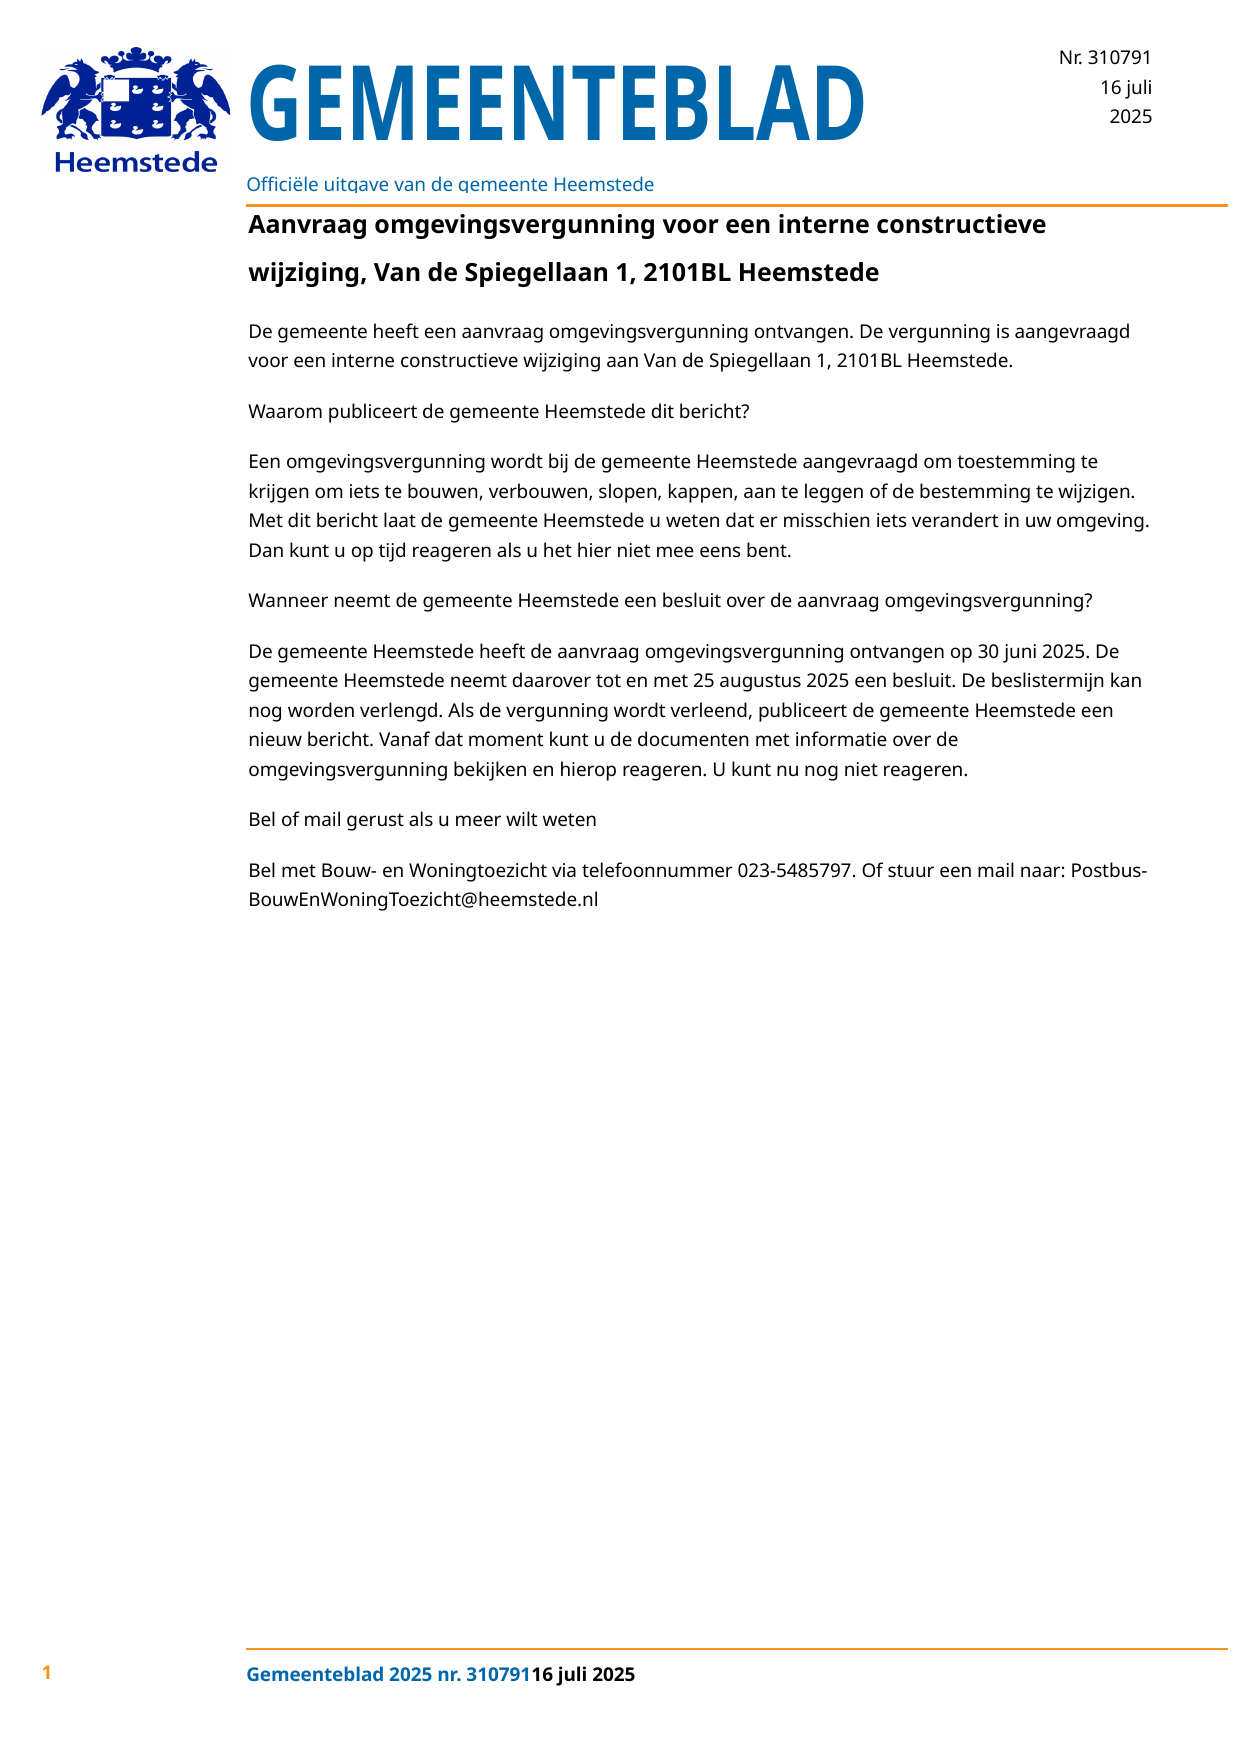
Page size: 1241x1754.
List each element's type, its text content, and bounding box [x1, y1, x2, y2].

text Een omgevingsvergunning wordt bij de gemeente Heemstede aangevraagd om toestemming te krijgen om iets te bouwen, verbouwen, slopen, kappen, aan te leggen of de bestemming te wijzigen. Met dit bericht laat de gemeente Heemstede u weten dat er misschien iets verandert in uw omgeving. Dan kunt u op tijd reageren als u het hier niet mee eens bent. [248, 448, 1152, 563]
picture [41, 47, 231, 172]
text Wanneer neemt de gemeente Heemstede een besluit over de aanvraag omgevingsvergunning? [248, 587, 1152, 613]
text Waarom publiceert de gemeente Heemstede dit bericht? [248, 398, 1152, 424]
text De gemeente heeft een aanvraag omgevingsvergunning ontvangen. De vergunning is aangevraagd voor een interne constructieve wijziging aan Van de Spiegellaan 1, 2101BL Heemstede. [248, 318, 1152, 373]
text Bel met Bouw- en Woningtoezicht via telefoonnummer 023-5485797. Of stuur een mail naar: Postbus-BouwEnWoningToezicht@heemstede.nl [248, 857, 1152, 912]
text De gemeente Heemstede heeft de aanvraag omgevingsvergunning ontvangen op 30 juni 2025. De gemeente Heemstede neemt daarover tot en met 25 augustus 2025 een besluit. De beslistermijn kan nog worden verlengd. Als de vergunning wordt verleend, publiceert de gemeente Heemstede een nieuw bericht. Vanaf dat moment kunt u de documenten met informatie over de omgevingsvergunning bekijken en hierop reageren. U kunt nu nog niet reageren. [248, 638, 1152, 782]
text Bel of mail gerust als u meer wilt weten [248, 807, 1152, 832]
text Aanvraag omgevingsvergunning voor een interne constructieve wijziging, Van de Spiegellaan 1, 2101BL Heemstede [248, 207, 1152, 288]
